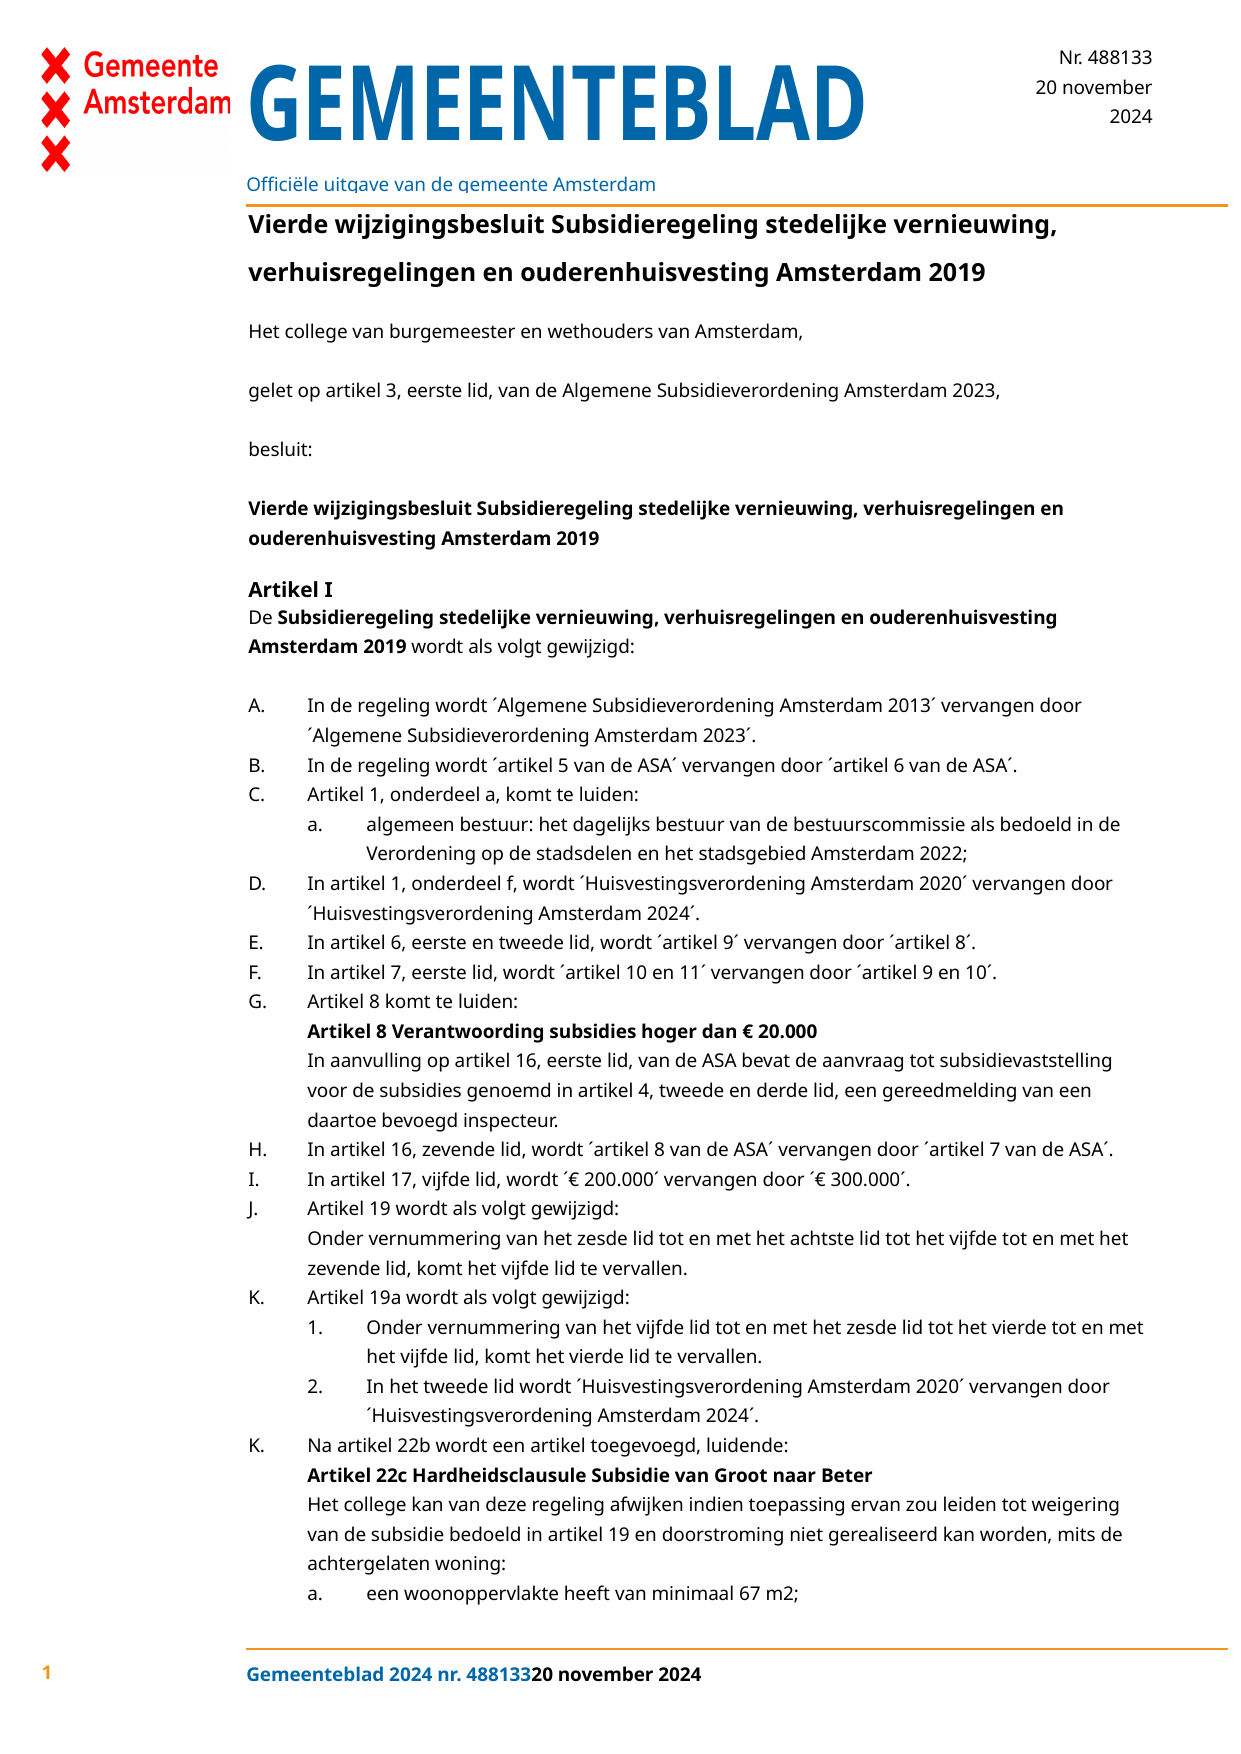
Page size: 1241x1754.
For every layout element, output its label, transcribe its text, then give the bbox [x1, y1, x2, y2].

picture [41, 47, 231, 172]
list Artikel 8 Verantwoording subsidies hoger dan € 20.000 [248, 1018, 1152, 1044]
text Het college van burgemeester en wethouders van Amsterdam, [248, 318, 1152, 344]
list Artikel 22c Hardheidsclausule Subsidie van Groot naar Beter [248, 1462, 1152, 1487]
list Het college kan van deze regeling afwijken indien toepassing ervan zou leiden tot weigering van de subsidie bedoeld in artikel 19 en doorstroming niet gerealiseerd kan worden, mits de achtergelaten woning: [248, 1491, 1152, 1576]
text Vierde wijzigingsbesluit Subsidieregeling stedelijke vernieuwing, verhuisregelingen en ouderenhuisvesting Amsterdam 2019 [248, 207, 1152, 288]
text besluit: [248, 436, 1152, 462]
list algemeen bestuur: het dagelijks bestuur van de bestuurscommissie als bedoeld in de Verordening op de stadsdelen en het stadsgebied Amsterdam 2022; [307, 811, 1152, 866]
list In artikel 6, eerste en tweede lid, wordt ´artikel 9´ vervangen door ´artikel 8´. [248, 929, 1152, 955]
text gelet op artikel 3, eerste lid, van de Algemene Subsidieverordening Amsterdam 2023, [248, 377, 1152, 403]
list een woonoppervlakte heeft van minimaal 67 m2; [307, 1580, 1152, 1606]
list In artikel 17, vijfde lid, wordt ´€ 200.000´ vervangen door ´€ 300.000´. [248, 1166, 1152, 1192]
list Artikel 8 komt te luiden: [248, 988, 1152, 1014]
list In artikel 1, onderdeel f, wordt ´Huisvestingsverordening Amsterdam 2020´ vervangen door ´Huisvestingsverordening Amsterdam 2024´. [248, 870, 1152, 925]
list Na artikel 22b wordt een artikel toegevoegd, luidende: [248, 1432, 1152, 1458]
text Artikel I [248, 575, 1152, 604]
list Onder vernummering van het vijfde lid tot en met het zesde lid tot het vierde tot en met het vijfde lid, komt het vierde lid te vervallen. [307, 1314, 1152, 1369]
list Artikel 19a wordt als volgt gewijzigd: [248, 1284, 1152, 1310]
text Vierde wijzigingsbesluit Subsidieregeling stedelijke vernieuwing, verhuisregelingen en ouderenhuisvesting Amsterdam 2019 [248, 495, 1152, 551]
list In artikel 16, zevende lid, wordt ´artikel 8 van de ASA´ vervangen door ´artikel 7 van de ASA´. [248, 1136, 1152, 1162]
list In artikel 7, eerste lid, wordt ´artikel 10 en 11´ vervangen door ´artikel 9 en 10´. [248, 959, 1152, 984]
list Onder vernummering van het zesde lid tot en met het achtste lid tot het vijfde tot en met het zevende lid, komt het vijfde lid te vervallen. [248, 1225, 1152, 1280]
text De Subsidieregeling stedelijke vernieuwing, verhuisregelingen en ouderenhuisvesting Amsterdam 2019 wordt als volgt gewijzigd: [248, 604, 1152, 659]
list Artikel 19 wordt als volgt gewijzigd: [248, 1196, 1152, 1221]
list In de regeling wordt ´artikel 5 van de ASA´ vervangen door ´artikel 6 van de ASA´. [248, 752, 1152, 777]
list In de regeling wordt ´Algemene Subsidieverordening Amsterdam 2013´ vervangen door ´Algemene Subsidieverordening Amsterdam 2023´. [248, 693, 1152, 748]
list Artikel 1, onderdeel a, komt te luiden: [248, 781, 1152, 807]
list In het tweede lid wordt ´Huisvestingsverordening Amsterdam 2020´ vervangen door ´Huisvestingsverordening Amsterdam 2024´. [307, 1373, 1152, 1428]
list In aanvulling op artikel 16, eerste lid, van de ASA bevat de aanvraag tot subsidievaststelling voor de subsidies genoemd in artikel 4, tweede en derde lid, een gereedmelding van een daartoe bevoegd inspecteur. [248, 1048, 1152, 1132]
